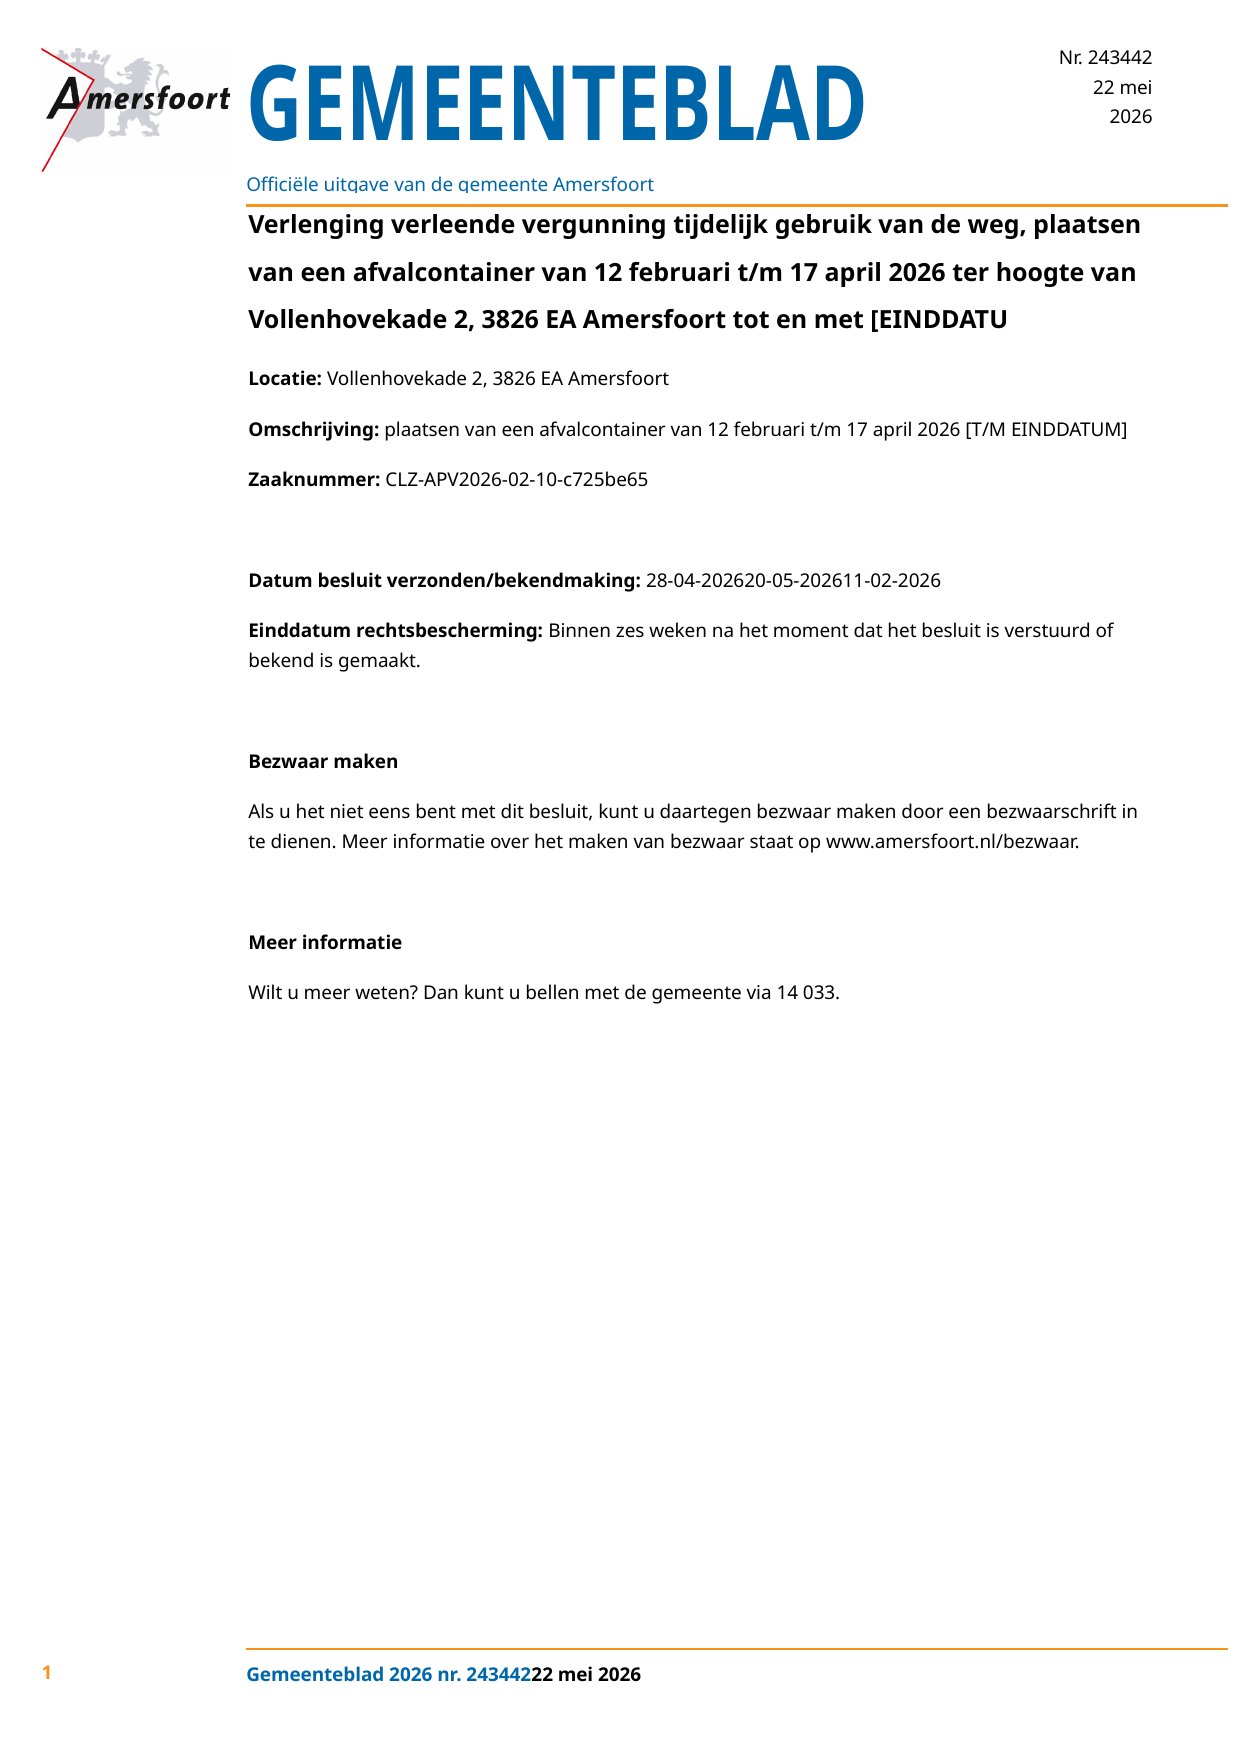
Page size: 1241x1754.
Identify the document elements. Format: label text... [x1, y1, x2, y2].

text Omschrijving: plaatsen van een afvalcontainer van 12 februari t/m 17 april 2026 [T/M EINDDATUM] [248, 416, 1152, 442]
text Datum besluit verzonden/bekendmaking: 28-04-202620-05-202611-02-2026 [248, 567, 1152, 593]
text Wilt u meer weten? Dan kunt u bellen met de gemeente via 14 033. [248, 979, 1152, 1005]
text Zaaknummer: CLZ-APV2026-02-10-c725be65 [248, 466, 1152, 492]
text Verlenging verleende vergunning tijdelijk gebruik van de weg, plaatsen van een afvalcontainer van 12 februari t/m 17 april 2026 ter hoogte van Vollenhovekade 2, 3826 EA Amersfoort tot en met [EINDDATU [248, 207, 1152, 336]
text Locatie: Vollenhovekade 2, 3826 EA Amersfoort [248, 366, 1152, 391]
text Bezwaar maken [248, 748, 1152, 774]
picture [41, 47, 231, 172]
text Einddatum rechtsbescherming: Binnen zes weken na het moment dat het besluit is verstuurd of bekend is gemaakt. [248, 618, 1152, 673]
text Meer informatie [248, 929, 1152, 954]
text Als u het niet eens bent met dit besluit, kunt u daartegen bezwaar maken door een bezwaarschrift in te dienen. Meer informatie over het maken van bezwaar staat op www.amersfoort.nl/bezwaar. [248, 798, 1152, 854]
